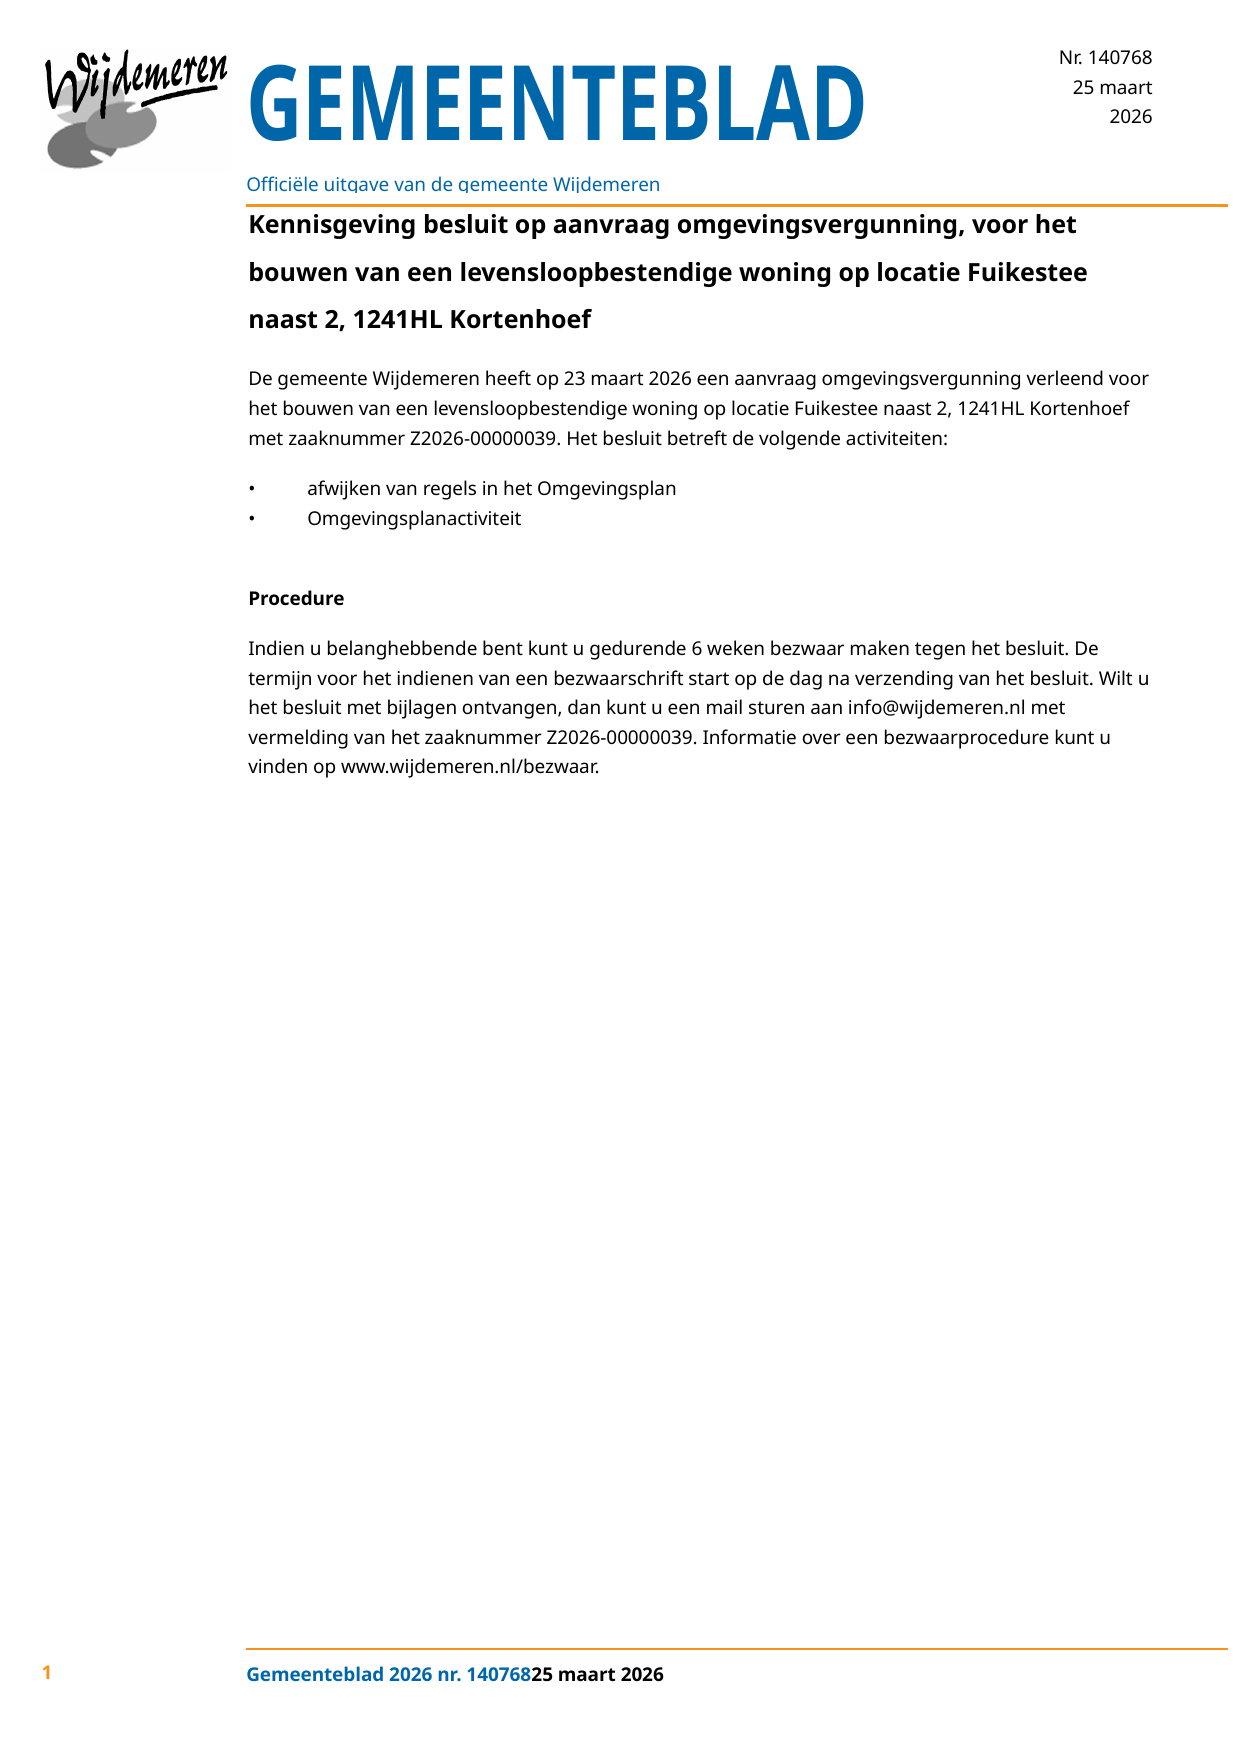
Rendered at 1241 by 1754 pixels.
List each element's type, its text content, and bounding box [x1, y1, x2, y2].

text Procedure [248, 585, 1152, 610]
text De gemeente Wijdemeren heeft op 23 maart 2026 een aanvraag omgevingsvergunning verleend voor het bouwen van een levensloopbestendige woning op locatie Fuikestee naast 2, 1241HL Kortenhoef met zaaknummer Z2026-00000039. Het besluit betreft de volgende activiteiten: [248, 366, 1152, 450]
text Indien u belanghebbende bent kunt u gedurende 6 weken bezwaar maken tegen het besluit. De termijn voor het indienen van een bezwaarschrift start op de dag na verzending van het besluit. Wilt u het besluit met bijlagen ontvangen, dan kunt u een mail sturen aan info@wijdemeren.nl met vermelding van het zaaknummer Z2026-00000039. Informatie over een bezwaarprocedure kunt u vinden op www.wijdemeren.nl/bezwaar. [248, 635, 1152, 779]
list afwijken van regels in het Omgevingsplan [248, 475, 1152, 501]
list Omgevingsplanactiviteit [248, 505, 1152, 530]
picture [41, 47, 231, 172]
text Kennisgeving besluit op aanvraag omgevingsvergunning, voor het bouwen van een levensloopbestendige woning op locatie Fuikestee naast 2, 1241HL Kortenhoef [248, 207, 1152, 336]
